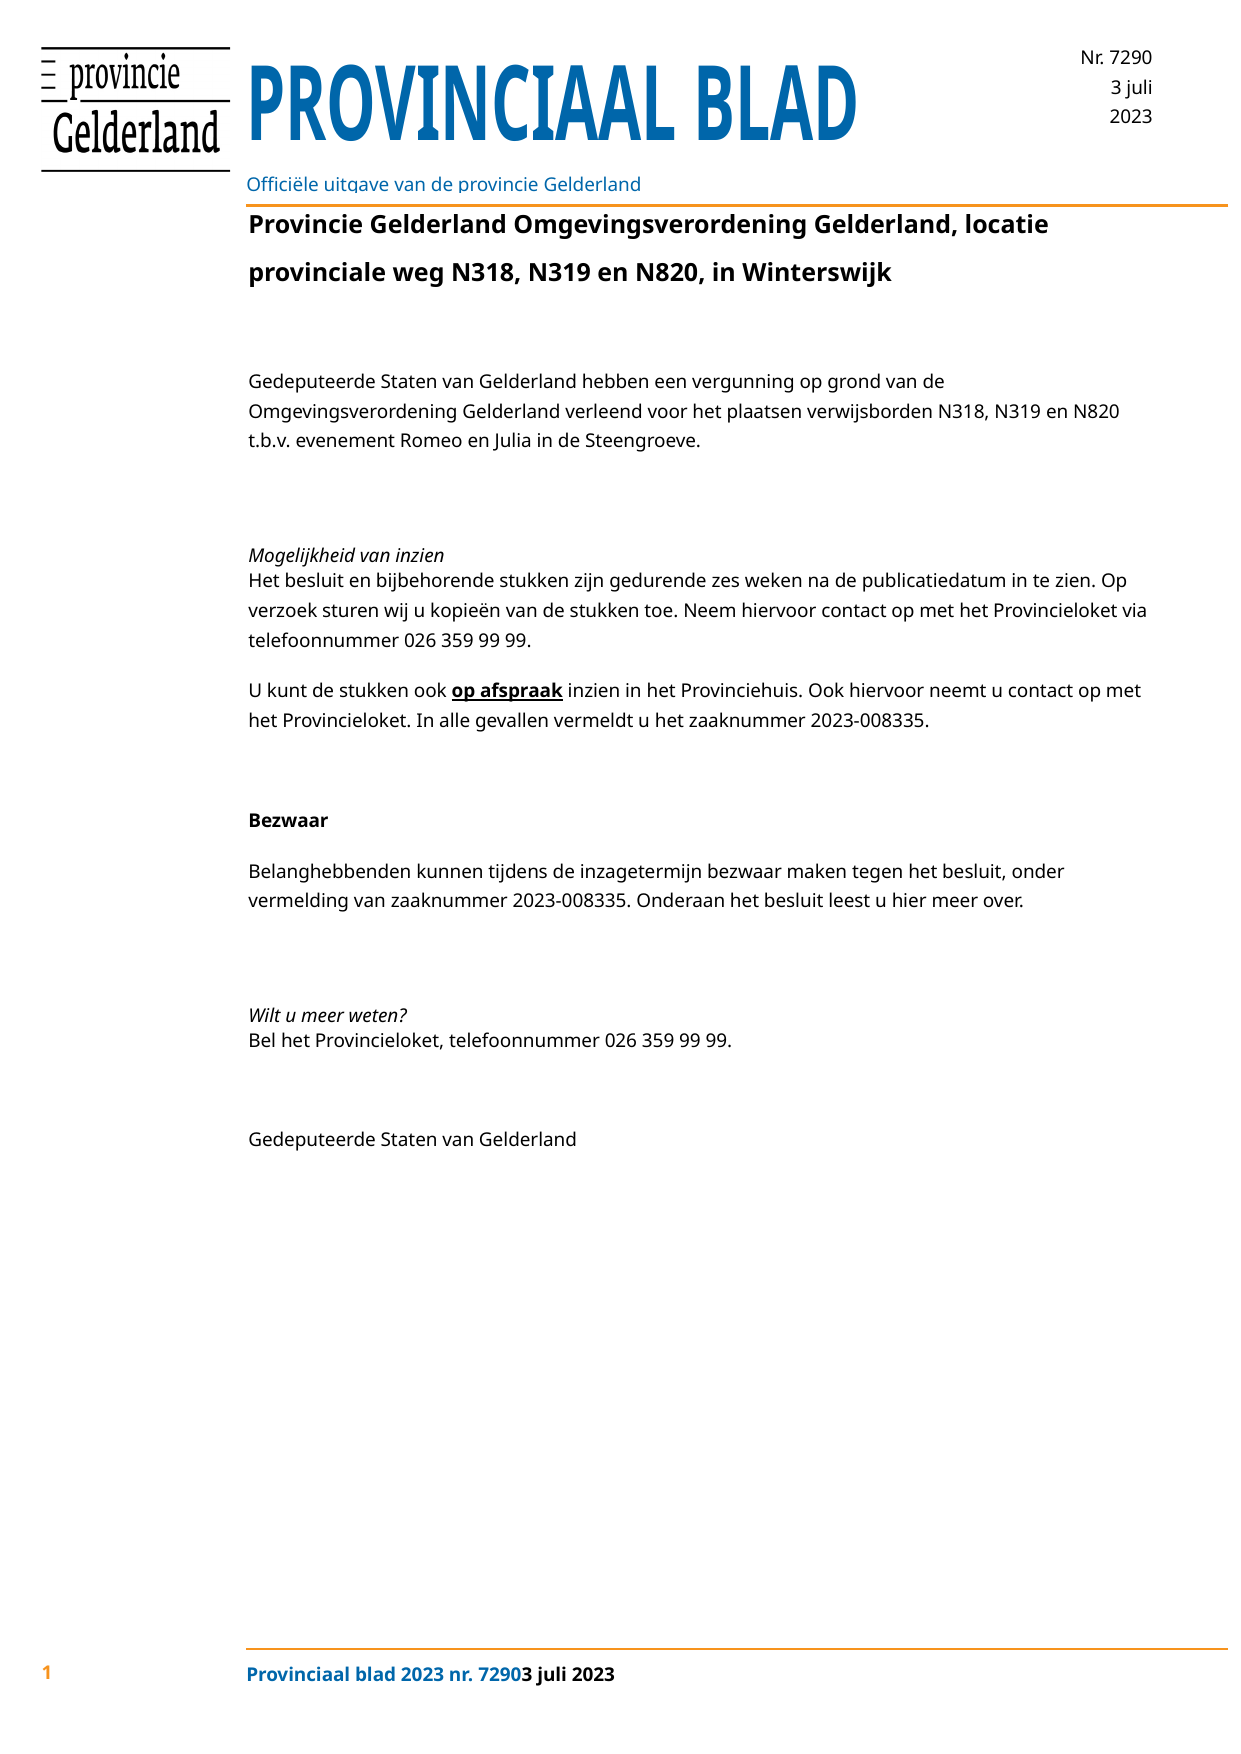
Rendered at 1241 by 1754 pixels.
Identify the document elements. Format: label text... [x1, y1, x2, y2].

text U kunt de stukken ook op afspraak inzien in het Provinciehuis. Ook hiervoor neemt u contact op met het Provincieloket. In alle gevallen vermeldt u het zaaknummer 2023-008335. [248, 677, 1152, 732]
text Mogelijkheid van inzien [248, 542, 1152, 568]
text Gedeputeerde Staten van Gelderland hebben een vergunning op grond van de Omgevingsverordening Gelderland verleend voor het plaatsen verwijsborden N318, N319 en N820 t.b.v. evenement Romeo en Julia in de Steengroeve. [248, 368, 1152, 453]
picture [41, 47, 231, 172]
text Gedeputeerde Staten van Gelderland [248, 1126, 1152, 1152]
text Het besluit en bijbehorende stukken zijn gedurende zes weken na de publicatiedatum in te zien. Op verzoek sturen wij u kopieën van de stukken toe. Neem hiervoor contact op met het Provincieloket via telefoonnummer 026 359 99 99. [248, 568, 1152, 652]
text Bel het Provincieloket, telefoonnummer 026 359 99 99. [248, 1028, 1152, 1053]
text Bezwaar [248, 808, 1152, 833]
text Belanghebbenden kunnen tijdens de inzagetermijn bezwaar maken tegen het besluit, onder vermelding van zaaknummer 2023-008335. Onderaan het besluit leest u hier meer over. [248, 858, 1152, 913]
text Wilt u meer weten? [248, 1002, 1152, 1028]
text Provincie Gelderland Omgevingsverordening Gelderland, locatie provinciale weg N318, N319 en N820, in Winterswijk [248, 207, 1152, 288]
